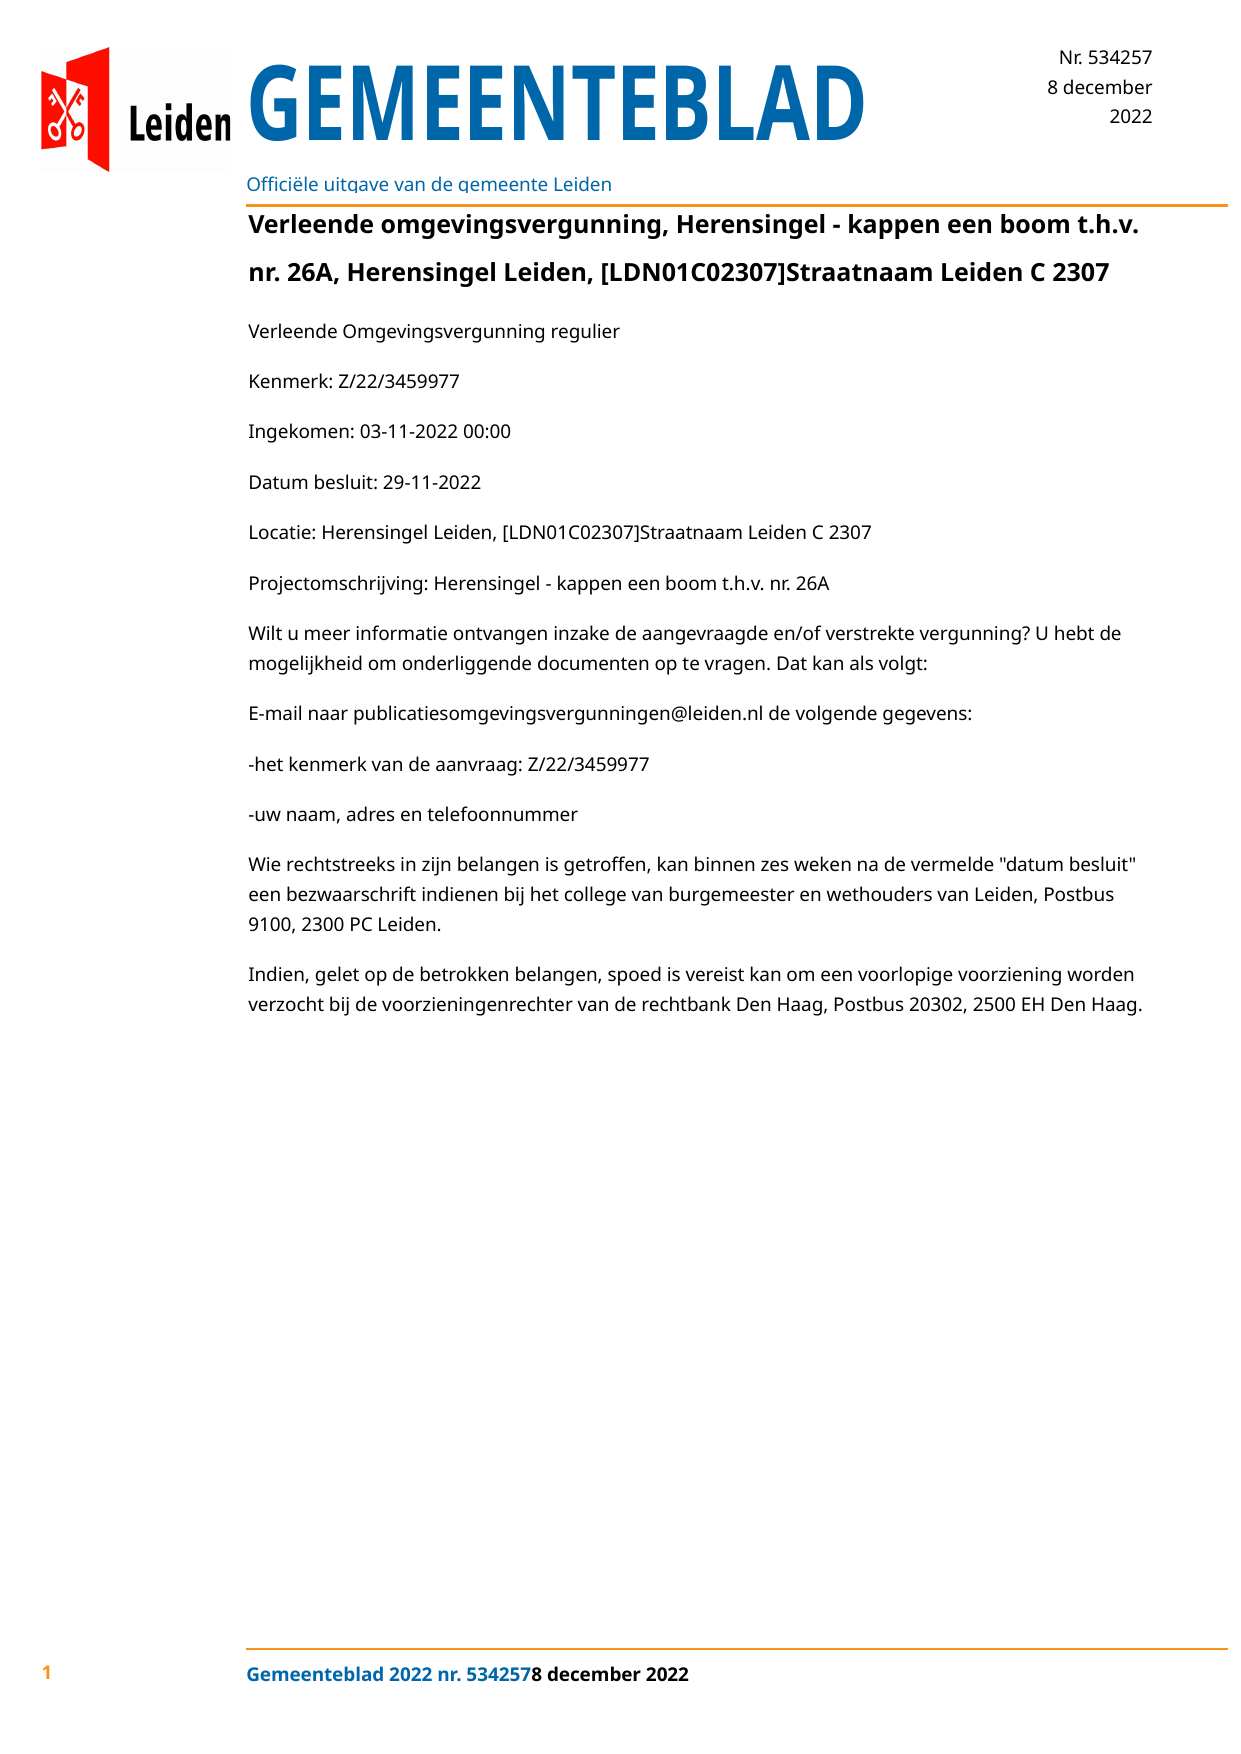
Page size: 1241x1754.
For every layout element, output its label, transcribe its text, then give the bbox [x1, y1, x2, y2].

text Verleende Omgevingsvergunning regulier [248, 318, 1152, 344]
text Verleende omgevingsvergunning, Herensingel - kappen een boom t.h.v. nr. 26A, Herensingel Leiden, [LDN01C02307]Straatnaam Leiden C 2307 [248, 207, 1152, 288]
text -uw naam, adres en telefoonnummer [248, 801, 1152, 827]
text Kenmerk: Z/22/3459977 [248, 368, 1152, 394]
text Projectomschrijving: Herensingel - kappen een boom t.h.v. nr. 26A [248, 570, 1152, 596]
text Wie rechtstreeks in zijn belangen is getroffen, kan binnen zes weken na de vermelde "datum besluit" een bezwaarschrift indienen bij het college van burgemeester en wethouders van Leiden, Postbus 9100, 2300 PC Leiden. [248, 852, 1152, 937]
picture [41, 47, 231, 172]
text Wilt u meer informatie ontvangen inzake de aangevraagde en/of verstrekte vergunning? U hebt de mogelijkheid om onderliggende documenten op te vragen. Dat kan als volgt: [248, 620, 1152, 676]
text -het kenmerk van de aanvraag: Z/22/3459977 [248, 751, 1152, 777]
text E-mail naar publicatiesomgevingsvergunningen@leiden.nl de volgende gegevens: [248, 700, 1152, 726]
text Indien, gelet op de betrokken belangen, spoed is vereist kan om een voorlopige voorziening worden verzocht bij de voorzieningenrechter van de rechtbank Den Haag, Postbus 20302, 2500 EH Den Haag. [248, 961, 1152, 1017]
text Locatie: Herensingel Leiden, [LDN01C02307]Straatnaam Leiden C 2307 [248, 519, 1152, 545]
text Datum besluit: 29-11-2022 [248, 469, 1152, 495]
text Ingekomen: 03-11-2022 00:00 [248, 419, 1152, 444]
